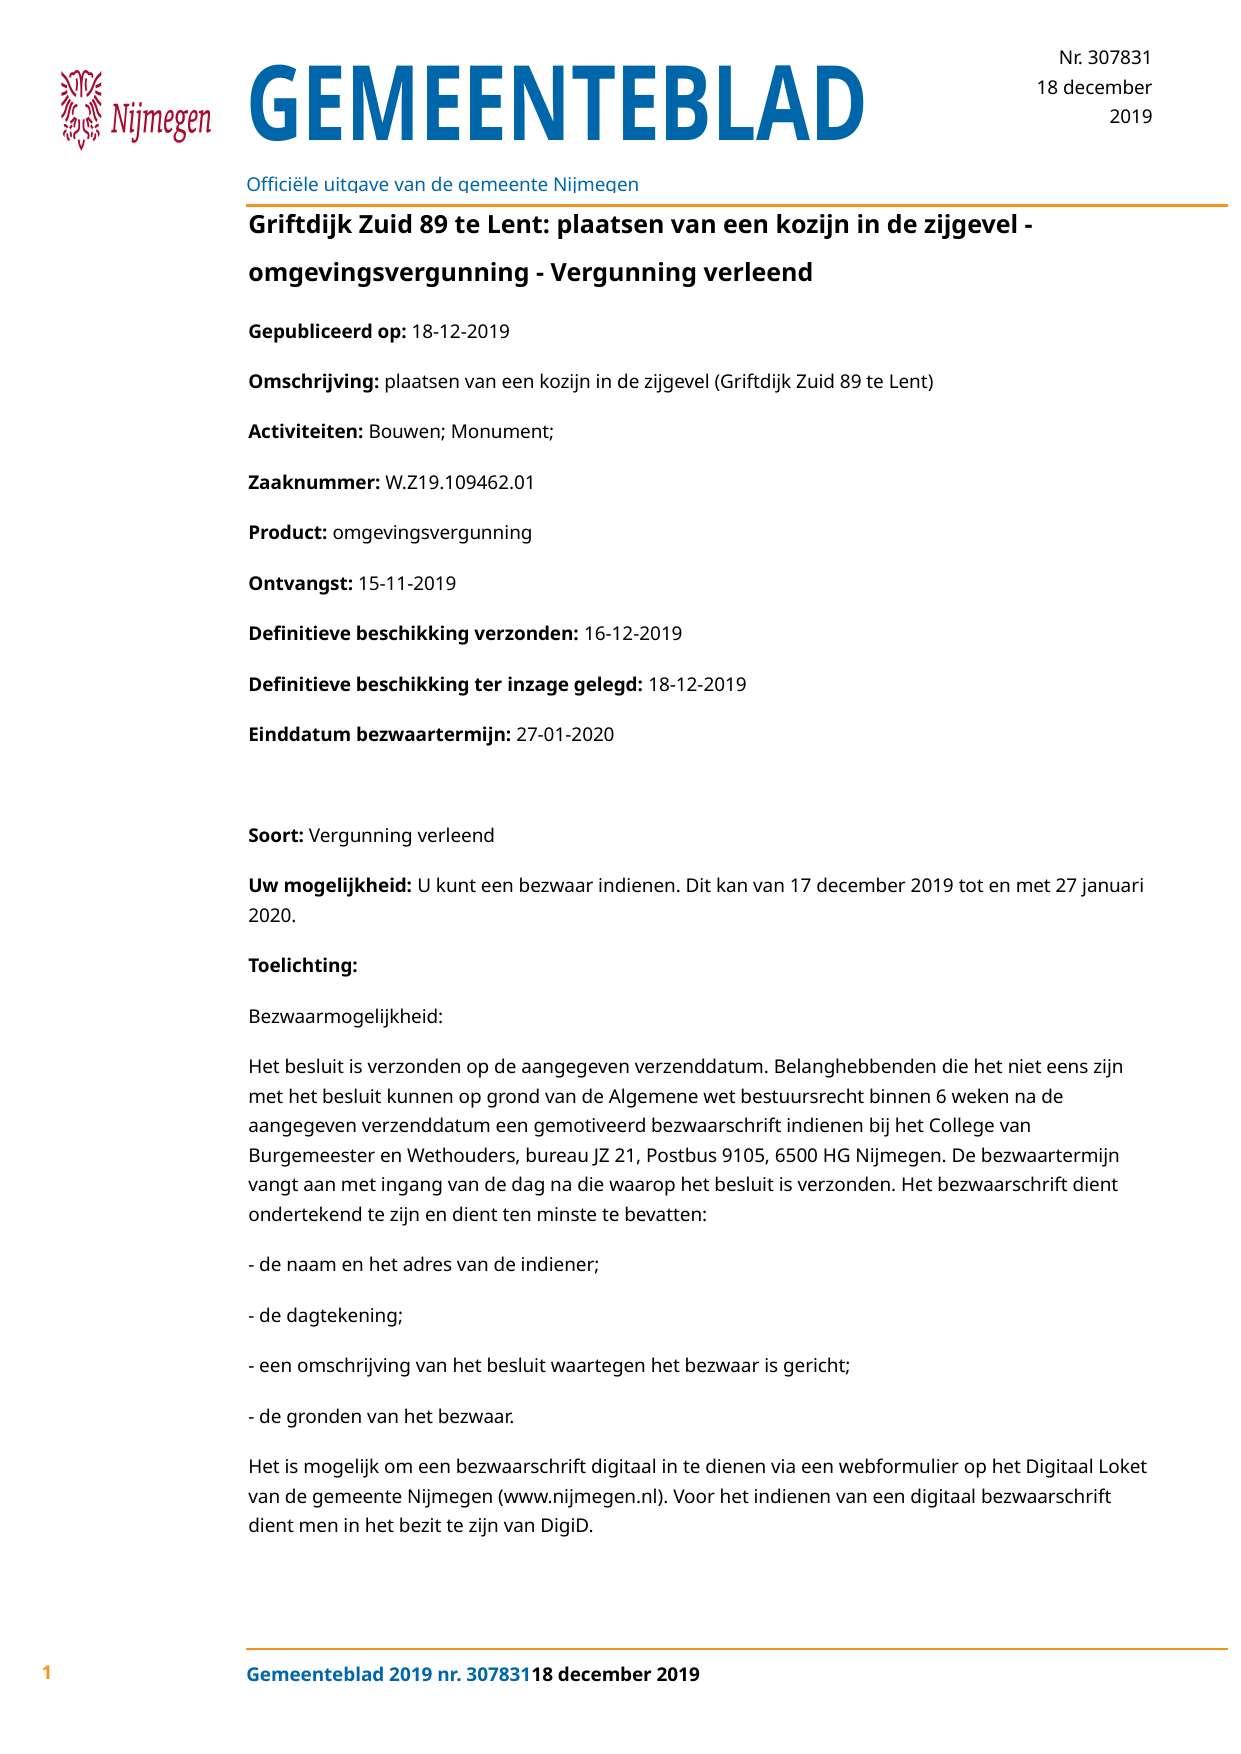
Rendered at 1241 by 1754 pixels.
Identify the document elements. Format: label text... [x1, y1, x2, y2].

text - de dagtekening; [248, 1302, 1152, 1328]
text Soort: Vergunning verleend [248, 822, 1152, 848]
text Product: omgevingsvergunning [248, 519, 1152, 545]
text Griftdijk Zuid 89 te Lent: plaatsen van een kozijn in de zijgevel - omgevingsvergunning - Vergunning verleend [248, 207, 1152, 288]
text Gepubliceerd op: 18-12-2019 [248, 318, 1152, 344]
text Toelichting: [248, 952, 1152, 978]
text Het besluit is verzonden op de aangegeven verzenddatum. Belanghebbenden die het niet eens zijn met het besluit kunnen op grond van de Algemene wet bestuursrecht binnen 6 weken na de aangegeven verzenddatum een gemotiveerd bezwaarschrift indienen bij het College van Burgemeester en Wethouders, bureau JZ 21, Postbus 9105, 6500 HG Nijmegen. De bezwaartermijn vangt aan met ingang van de dag na die waarop het besluit is verzonden. Het bezwaarschrift dient ondertekend te zijn en dient ten minste te bevatten: [248, 1053, 1152, 1227]
text Activiteiten: Bouwen; Monument; [248, 419, 1152, 444]
text Bezwaarmogelijkheid: [248, 1003, 1152, 1029]
text Uw mogelijkheid: U kunt een bezwaar indienen. Dit kan van 17 december 2019 tot en met 27 januari 2020. [248, 872, 1152, 928]
text - de naam en het adres van de indiener; [248, 1252, 1152, 1277]
text Einddatum bezwaartermijn: 27-01-2020 [248, 721, 1152, 747]
text Definitieve beschikking ter inzage gelegd: 18-12-2019 [248, 671, 1152, 697]
text - de gronden van het bezwaar. [248, 1403, 1152, 1429]
text Definitieve beschikking verzonden: 16-12-2019 [248, 620, 1152, 646]
text Zaaknummer: W.Z19.109462.01 [248, 469, 1152, 495]
text Ontvangst: 15-11-2019 [248, 570, 1152, 596]
text - een omschrijving van het besluit waartegen het bezwaar is gericht; [248, 1352, 1152, 1378]
text Het is mogelijk om een bezwaarschrift digitaal in te dienen via een webformulier op het Digitaal Loket van de gemeente Nijmegen (www.nijmegen.nl). Voor het indienen van een digitaal bezwaarschrift dient men in het bezit te zijn van DigiD. [248, 1453, 1152, 1538]
text Omschrijving: plaatsen van een kozijn in de zijgevel (Griftdijk Zuid 89 te Lent) [248, 368, 1152, 394]
picture [41, 47, 231, 172]
